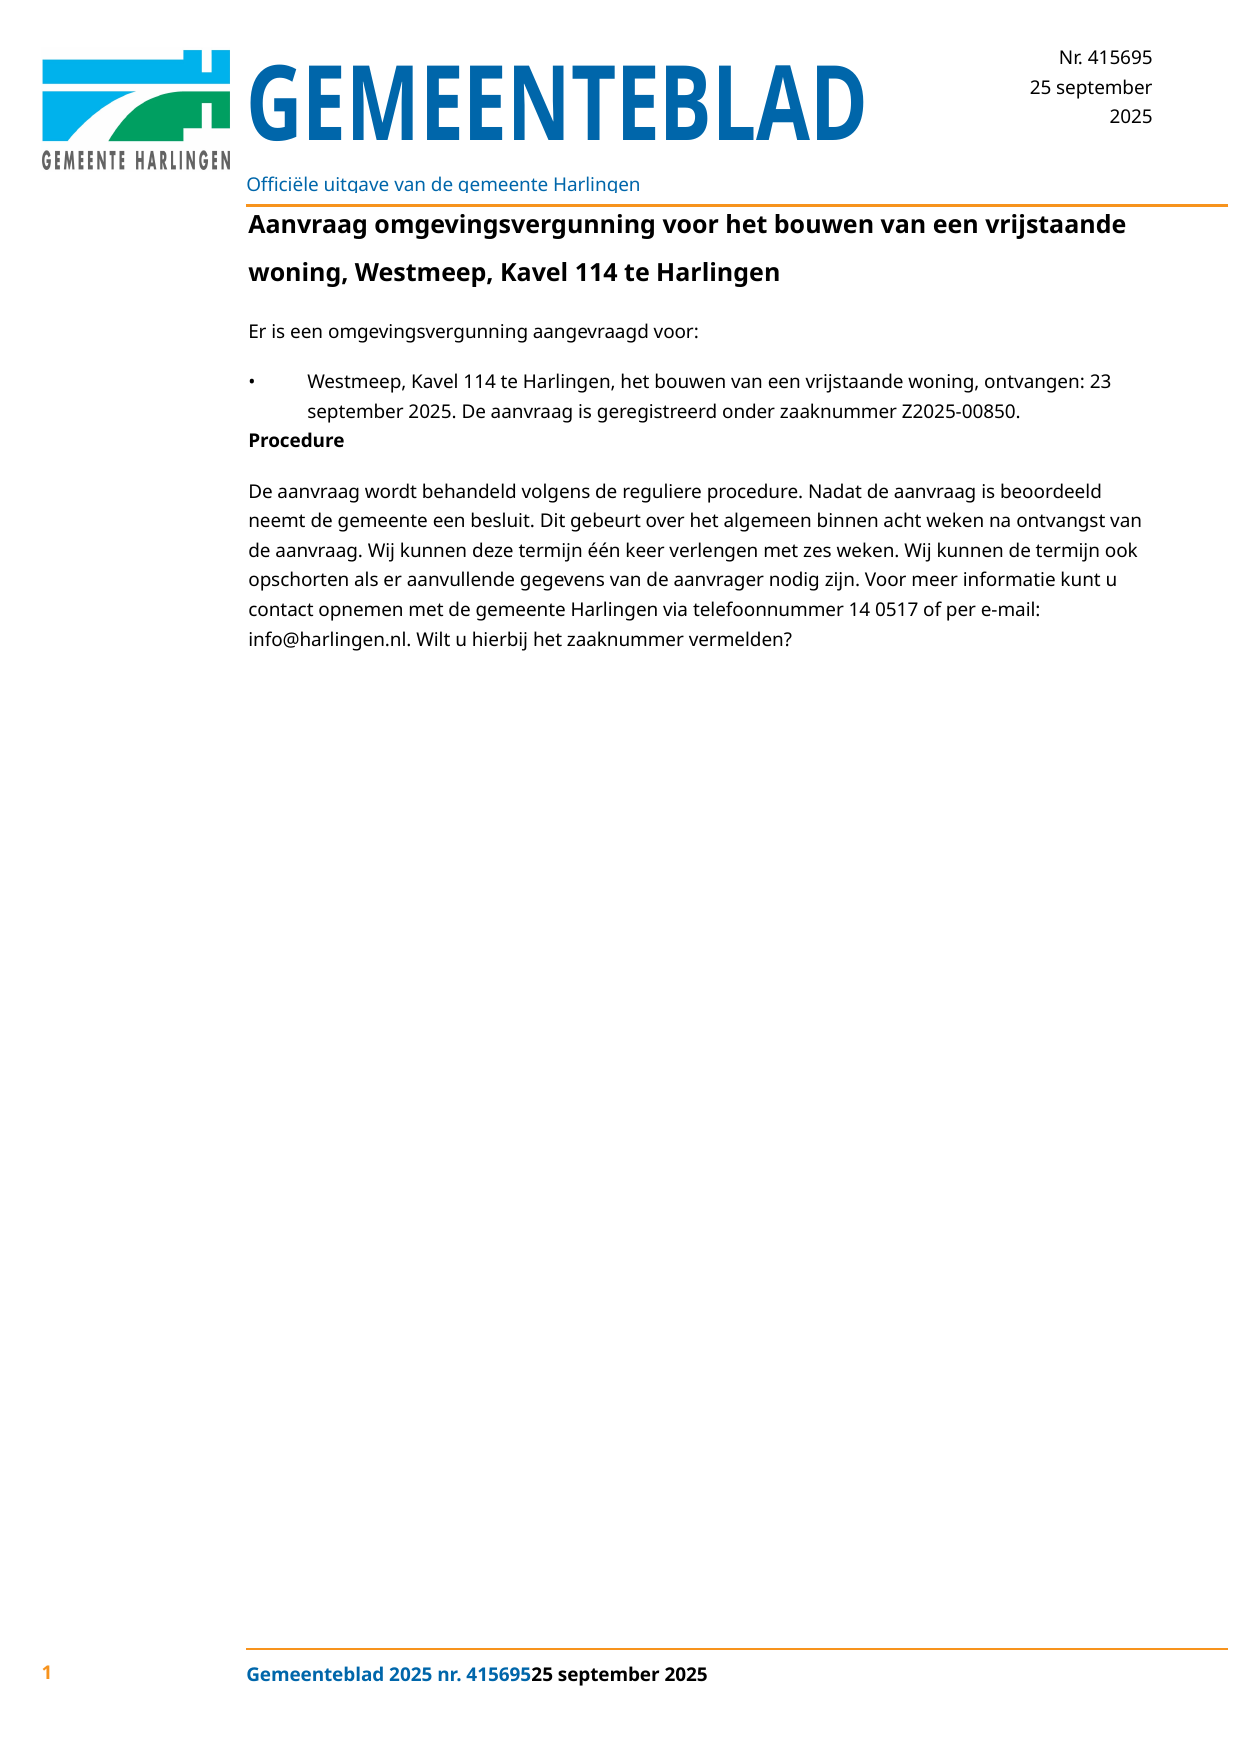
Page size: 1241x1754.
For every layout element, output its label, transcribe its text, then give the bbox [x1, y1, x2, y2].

text Er is een omgevingsvergunning aangevraagd voor: [248, 318, 1152, 344]
text Procedure [248, 427, 1152, 453]
list Westmeep, Kavel 114 te Harlingen, het bouwen van een vrijstaande woning, ontvangen: 23 september 2025. De aanvraag is geregistreerd onder zaaknummer Z2025-00850. [248, 368, 1152, 424]
picture [41, 47, 231, 172]
text Aanvraag omgevingsvergunning voor het bouwen van een vrijstaande woning, Westmeep, Kavel 114 te Harlingen [248, 207, 1152, 288]
text De aanvraag wordt behandeld volgens de reguliere procedure. Nadat de aanvraag is beoordeeld neemt de gemeente een besluit. Dit gebeurt over het algemeen binnen acht weken na ontvangst van de aanvraag. Wij kunnen deze termijn één keer verlengen met zes weken. Wij kunnen de termijn ook opschorten als er aanvullende gegevens van de aanvrager nodig zijn. Voor meer informatie kunt u contact opnemen met de gemeente Harlingen via telefoonnummer 14 0517 of per e-mail: info@harlingen.nl. Wilt u hierbij het zaaknummer vermelden? [248, 478, 1152, 652]
